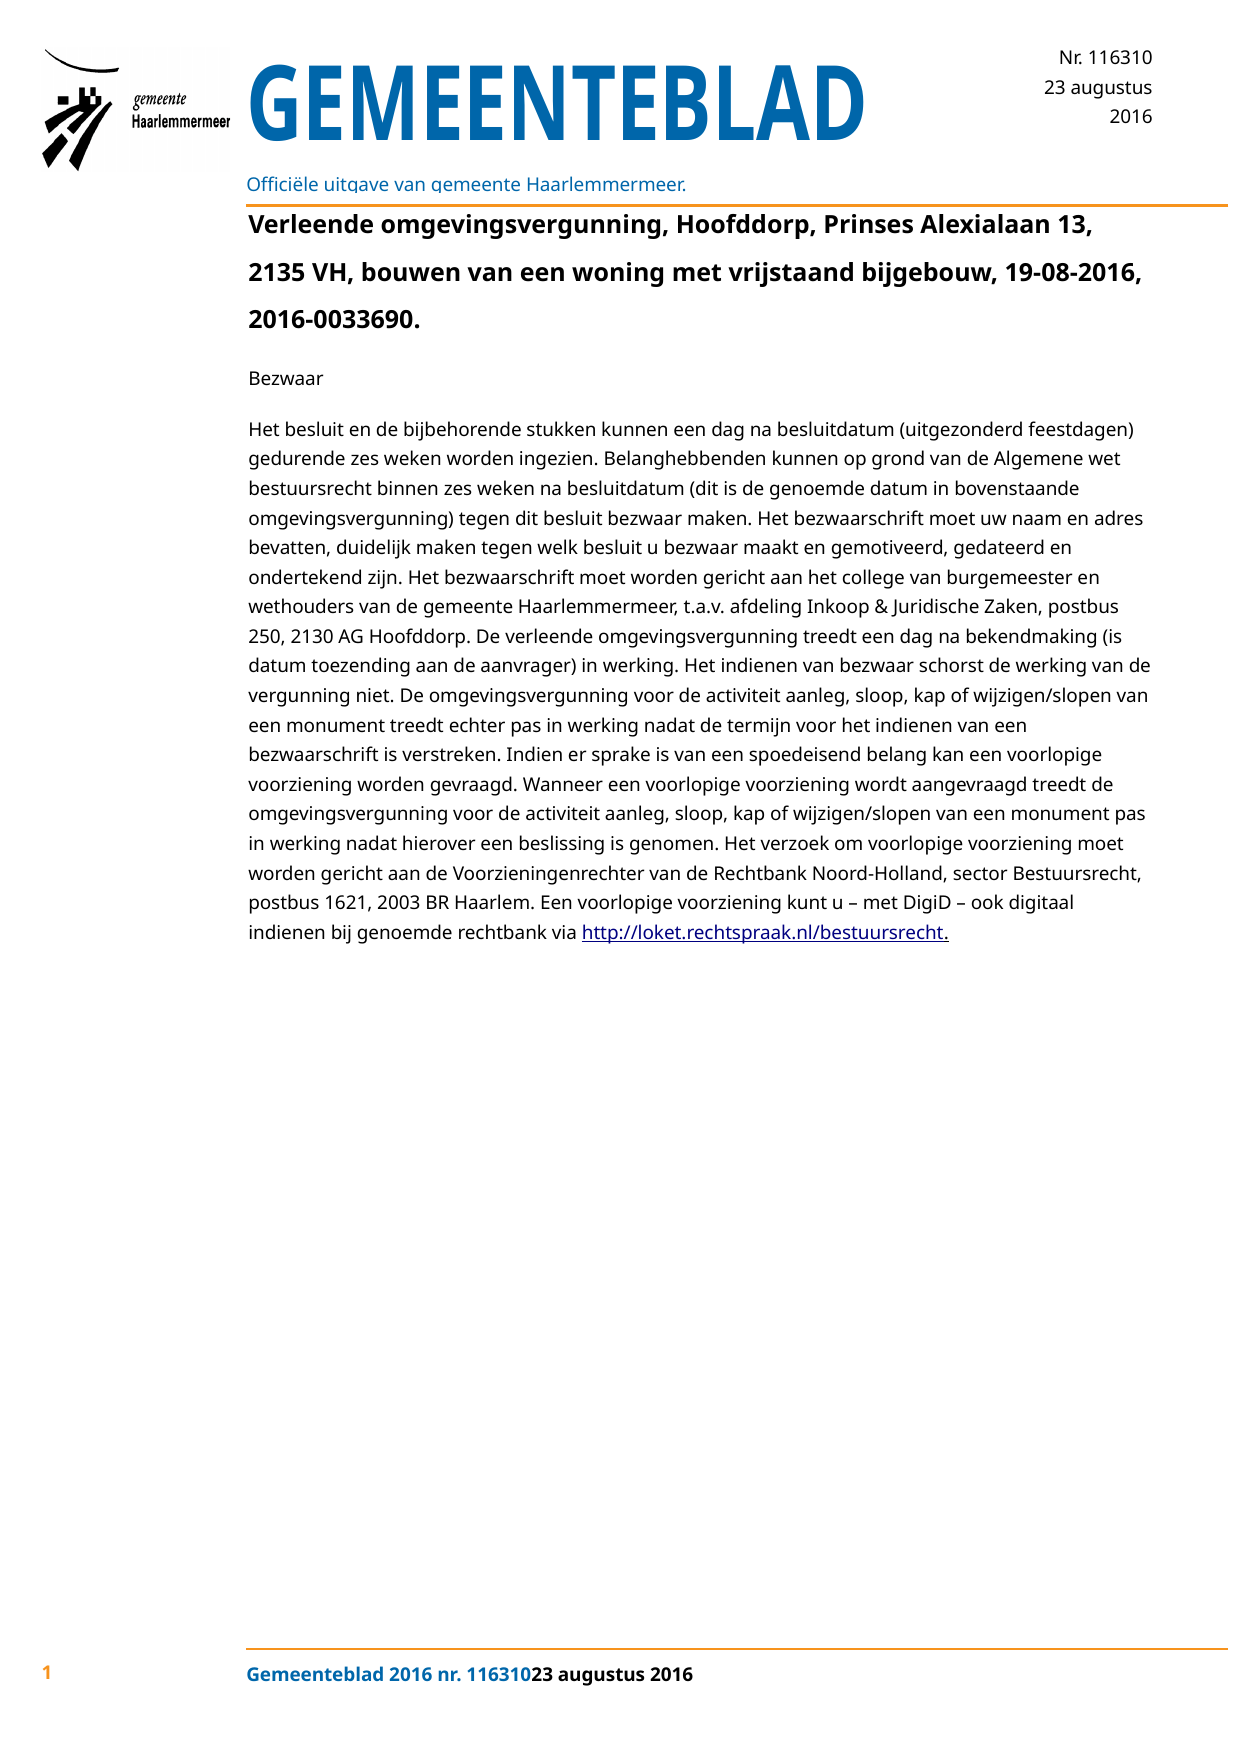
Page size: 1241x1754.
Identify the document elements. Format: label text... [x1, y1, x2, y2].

picture [41, 47, 231, 172]
text Bezwaar [248, 366, 1152, 391]
text Het besluit en de bijbehorende stukken kunnen een dag na besluitdatum (uitgezonderd feestdagen) gedurende zes weken worden ingezien. Belanghebbenden kunnen op grond van de Algemene wet bestuursrecht binnen zes weken na besluitdatum (dit is de genoemde datum in bovenstaande omgevingsvergunning) tegen dit besluit bezwaar maken. Het bezwaarschrift moet uw naam en adres bevatten, duidelijk maken tegen welk besluit u bezwaar maakt en gemotiveerd, gedateerd en ondertekend zijn. Het bezwaarschrift moet worden gericht aan het college van burgemeester en wethouders van de gemeente Haarlemmermeer, t.a.v. afdeling Inkoop & Juridische Zaken, postbus 250, 2130 AG Hoofddorp. De verleende omgevingsvergunning treedt een dag na bekendmaking (is datum toezending aan de aanvrager) in werking. Het indienen van bezwaar schorst de werking van de vergunning niet. De omgevingsvergunning voor de activiteit aanleg, sloop, kap of wijzigen/slopen van een monument treedt echter pas in werking nadat de termijn voor het indienen van een bezwaarschrift is verstreken. Indien er sprake is van een spoedeisend belang kan een voorlopige voorziening worden gevraagd. Wanneer een voorlopige voorziening wordt aangevraagd treedt de omgevingsvergunning voor de activiteit aanleg, sloop, kap of wijzigen/slopen van een monument pas in werking nadat hierover een beslissing is genomen. Het verzoek om voorlopige voorziening moet worden gericht aan de Voorzieningenrechter van de Rechtbank Noord-Holland, sector Bestuursrecht, postbus 1621, 2003 BR Haarlem. Een voorlopige voorziening kunt u – met DigiD – ook digitaal indienen bij genoemde rechtbank via http://loket.rechtspraak.nl/bestuursrecht. [248, 416, 1152, 944]
text Verleende omgevingsvergunning, Hoofddorp, Prinses Alexialaan 13, 2135 VH, bouwen van een woning met vrijstaand bijgebouw, 19-08-2016, 2016-0033690. [248, 207, 1152, 336]
